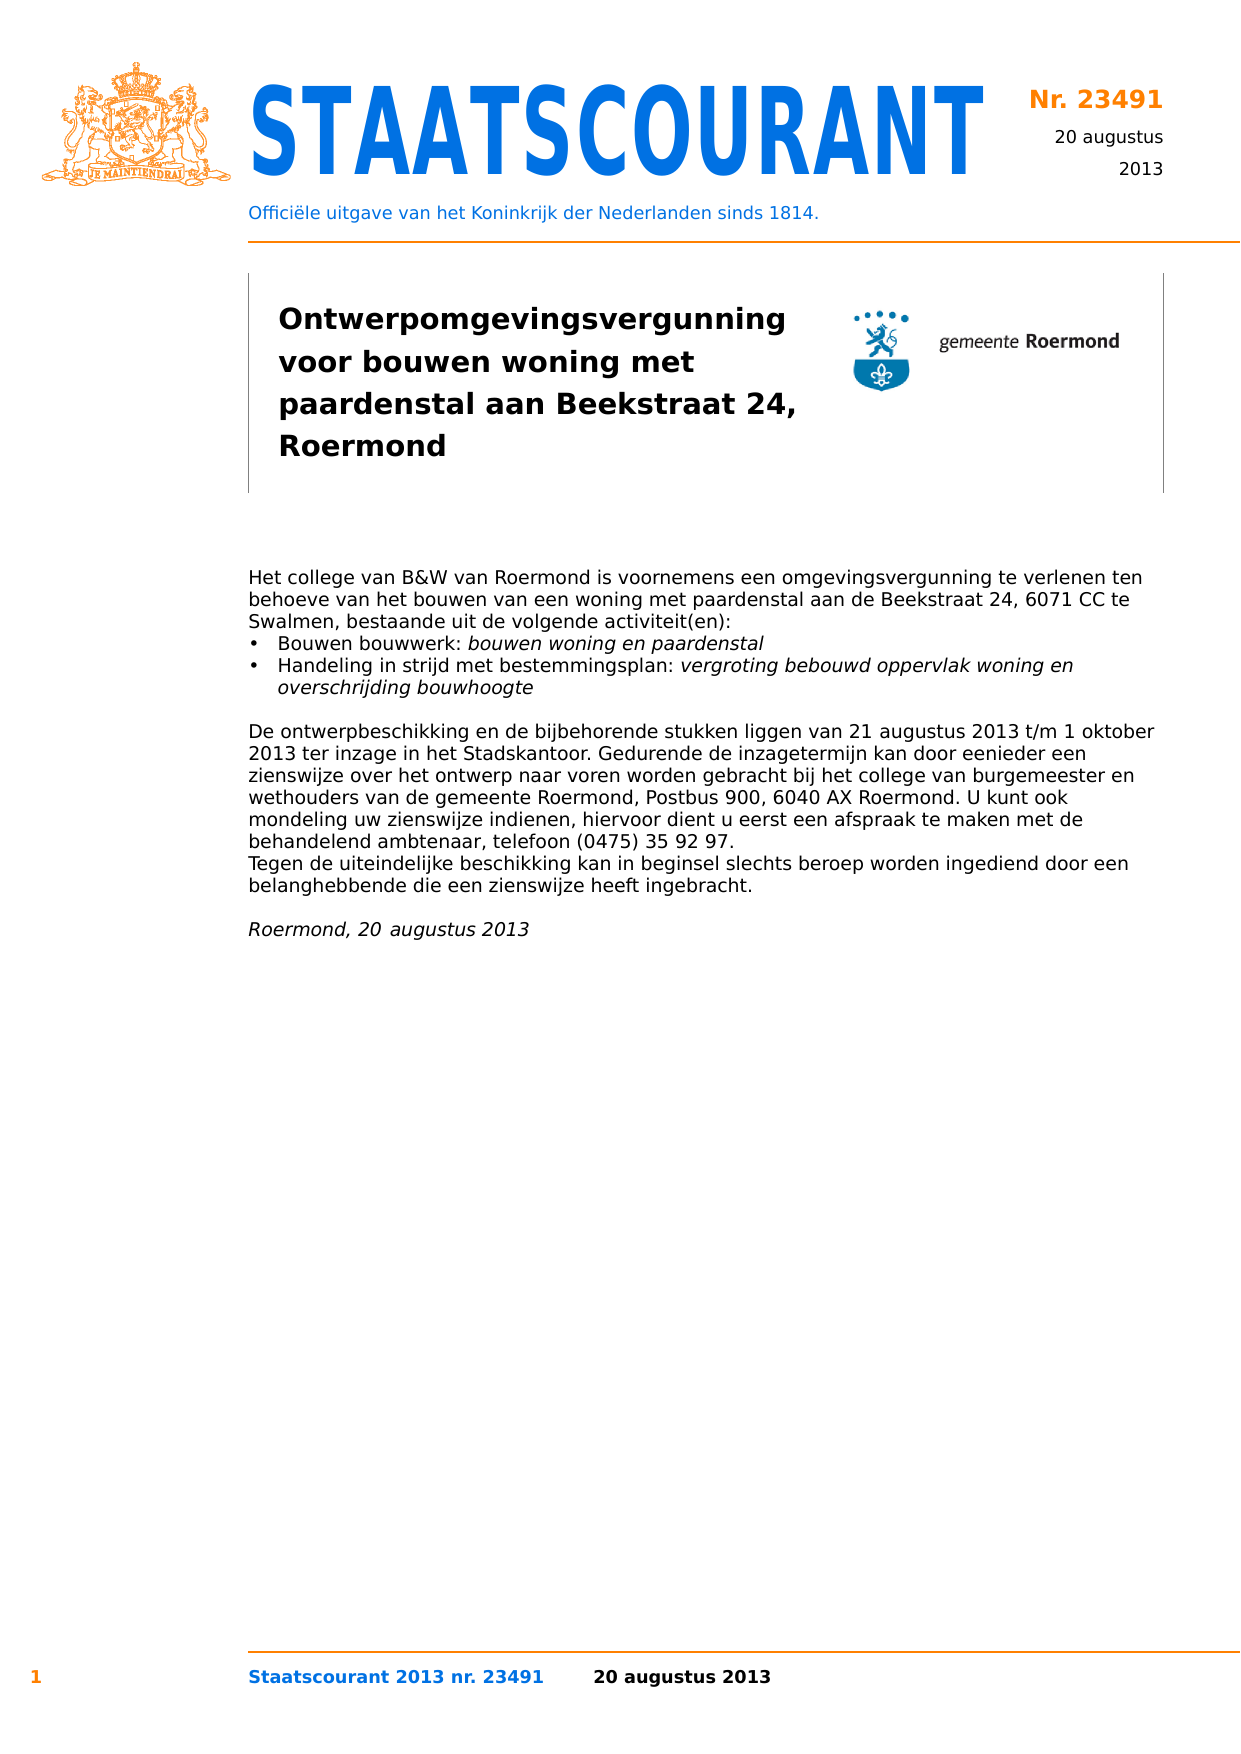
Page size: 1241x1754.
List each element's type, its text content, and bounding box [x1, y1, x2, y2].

picture [41, 62, 231, 186]
text • Handeling in strijd met bestemmingsplan: vergroting bebouwd oppervlak woning en overschrijding bouwhoogte [248, 655, 1163, 699]
table_header STAATSCOURANT [248, 62, 998, 203]
table_header Nr. 23491 [998, 62, 1240, 121]
picture [838, 302, 1134, 397]
table_cell Officiële uitgave van het Koninkrijk der Nederlanden sinds 1814. [248, 203, 1240, 241]
subtitle Ontwerpomgevingsvergunning voor bouwen woning met paardenstal aan Beekstraat 24, Roermond [249, 273, 1163, 493]
table_header [25, 62, 248, 241]
table_cell 20 augustus [998, 121, 1240, 153]
text Tegen de uiteindelijke beschikking kan in beginsel slechts beroep worden ingediend door een belanghebbende die een zienswijze heeft ingebracht. [248, 853, 1163, 897]
text De ontwerpbeschikking en de bijbehorende stukken liggen van 21 augustus 2013 t/m 1 oktober 2013 ter inzage in het Stadskantoor. Gedurende de inzagetermijn kan door eenieder een zienswijze over het ontwerp naar voren worden gebracht bij het college van burgemeester en wethouders van de gemeente Roermond, Postbus 900, 6040 AX Roermond. U kunt ook mondeling uw zienswijze indienen, hiervoor dient u eerst een afspraak te maken met de behandelend ambtenaar, telefoon (0475) 35 92 97. [248, 721, 1163, 853]
table_cell 2013 [998, 153, 1240, 203]
text Roermond, 20 augustus 2013 [248, 918, 1163, 941]
text • Bouwen bouwwerk: bouwen woning en paardenstal [248, 633, 1163, 655]
text Het college van B&W van Roermond is voornemens een omgevingsvergunning te verlenen ten behoeve van het bouwen van een woning met paardenstal aan de Beekstraat 24, 6071 CC te Swalmen, bestaande uit de volgende activiteit(en): [248, 567, 1163, 633]
